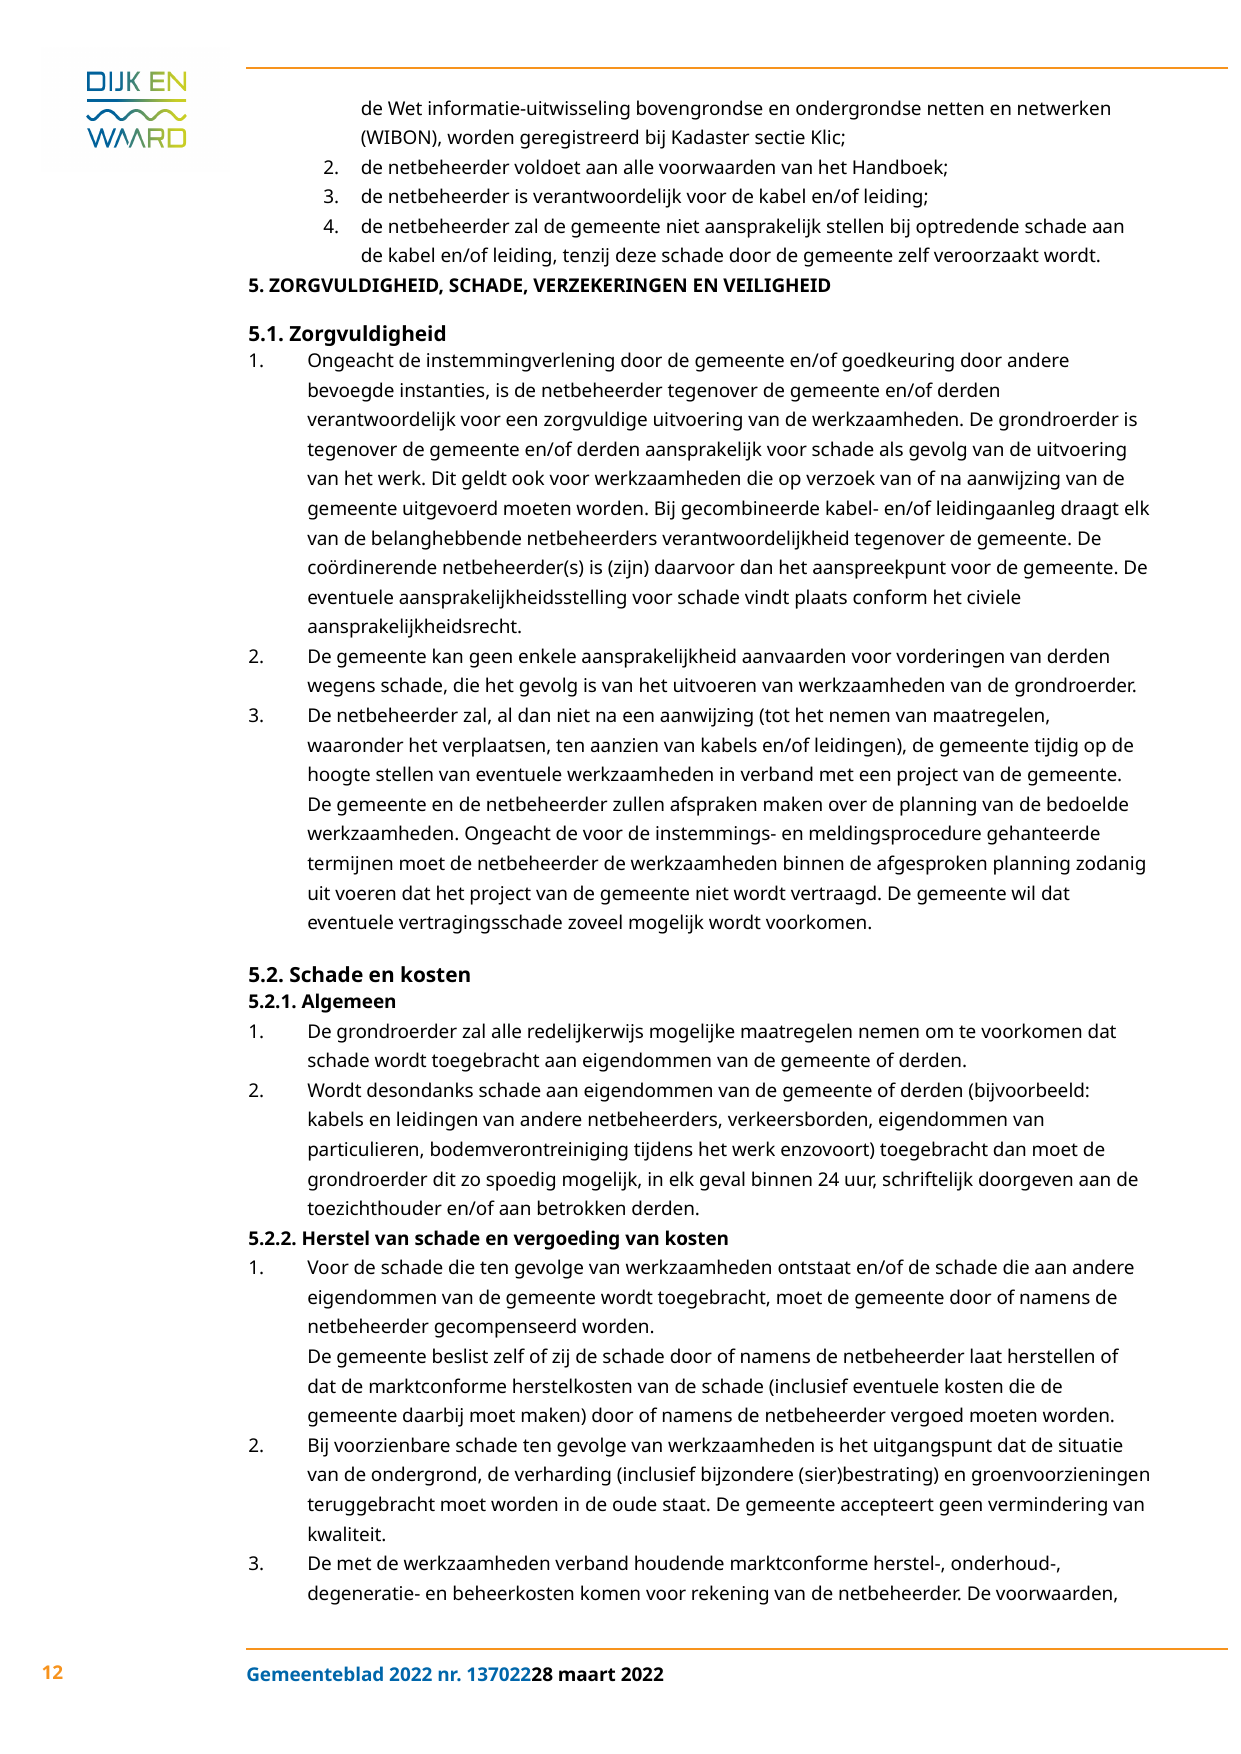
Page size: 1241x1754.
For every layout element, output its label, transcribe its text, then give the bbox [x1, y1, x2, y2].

list De gemeente kan geen enkele aansprakelijkheid aanvaarden voor vorderingen van derden wegens schade, die het gevolg is van het uitvoeren van werkzaamheden van de grondroerder. [248, 643, 1152, 698]
text 5. ZORGVULDIGHEID, SCHADE, VERZEKERINGEN EN VEILIGHEID [248, 272, 1152, 298]
list de netbeheerder is verantwoordelijk voor de kabel en/of leiding; [323, 183, 1152, 209]
text 5.1. Zorgvuldigheid [248, 319, 1152, 347]
list Wordt desondanks schade aan eigendommen van de gemeente of derden (bijvoorbeeld: kabels en leidingen van andere netbeheerders, verkeersborden, eigendommen van particulieren, bodemverontreiniging tijdens het werk enzovoort) toegebracht dan moet de grondroerder dit zo spoedig mogelijk, in elk geval binnen 24 uur, schriftelijk doorgeven aan de toezichthouder en/of aan betrokken derden. [248, 1077, 1152, 1221]
text 5.2.1. Algemeen [248, 988, 1152, 1014]
list de netbeheerder voldoet aan alle voorwaarden van het Handboek; [323, 154, 1152, 180]
list De netbeheerder zal, al dan niet na een aanwijzing (tot het nemen van maatregelen, waaronder het verplaatsen, ten aanzien van kabels en/of leidingen), de gemeente tijdig op de hoogte stellen van eventuele werkzaamheden in verband met een project van de gemeente. De gemeente en de netbeheerder zullen afspraken maken over de planning van de bedoelde werkzaamheden. Ongeacht de voor de instemmings- en meldingsprocedure gehanteerde termijnen moet de netbeheerder de werkzaamheden binnen de afgesproken planning zodanig uit voeren dat het project van de gemeente niet wordt vertraagd. De gemeente wil dat eventuele vertragingsschade zoveel mogelijk wordt voorkomen. [248, 702, 1152, 935]
picture [41, 47, 231, 172]
text 5.2. Schade en kosten [248, 960, 1152, 988]
list Ongeacht de instemmingverlening door de gemeente en/of goedkeuring door andere bevoegde instanties, is de netbeheerder tegenover de gemeente en/of derden verantwoordelijk voor een zorgvuldige uitvoering van de werkzaamheden. De grondroerder is tegenover de gemeente en/of derden aansprakelijk voor schade als gevolg van de uitvoering van het werk. Dit geldt ook voor werkzaamheden die op verzoek van of na aanwijzing van de gemeente uitgevoerd moeten worden. Bij gecombineerde kabel- en/of leidingaanleg draagt elk van de belanghebbende netbeheerders verantwoordelijkheid tegenover de gemeente. De coördinerende netbeheerder(s) is (zijn) daarvoor dan het aanspreekpunt voor de gemeente. De eventuele aansprakelijkheidsstelling voor schade vindt plaats conform het civiele aansprakelijkheidsrecht. [248, 347, 1152, 639]
list Voor de schade die ten gevolge van werkzaamheden ontstaat en/of de schade die aan andere eigendommen van de gemeente wordt toegebracht, moet de gemeente door of namens de netbeheerder gecompenseerd worden. [248, 1254, 1152, 1339]
list De grondroerder zal alle redelijkerwijs mogelijke maatregelen nemen om te voorkomen dat schade wordt toegebracht aan eigendommen van de gemeente of derden. [248, 1018, 1152, 1073]
list de netbeheerder zal de gemeente niet aansprakelijk stellen bij optredende schade aan de kabel en/of leiding, tenzij deze schade door de gemeente zelf veroorzaakt wordt. [323, 213, 1152, 268]
text 5.2.2. Herstel van schade en vergoeding van kosten [248, 1225, 1152, 1251]
list Bij voorzienbare schade ten gevolge van werkzaamheden is het uitgangspunt dat de situatie van de ondergrond, de verharding (inclusief bijzondere (sier)bestrating) en groenvoorzieningen teruggebracht moet worden in de oude staat. De gemeente accepteert geen vermindering van kwaliteit. [248, 1432, 1152, 1546]
list De met de werkzaamheden verband houdende marktconforme herstel-, onderhoud-, degeneratie- en beheerkosten komen voor rekening van de netbeheerder. De voorwaarden, [248, 1550, 1152, 1606]
list de Wet informatie-uitwisseling bovengrondse en ondergrondse netten en netwerken (WIBON), worden geregistreerd bij Kadaster sectie Klic; [323, 95, 1152, 150]
list De gemeente beslist zelf of zij de schade door of namens de netbeheerder laat herstellen of dat de marktconforme herstelkosten van de schade (inclusief eventuele kosten die de gemeente daarbij moet maken) door of namens de netbeheerder vergoed moeten worden. [248, 1343, 1152, 1428]
